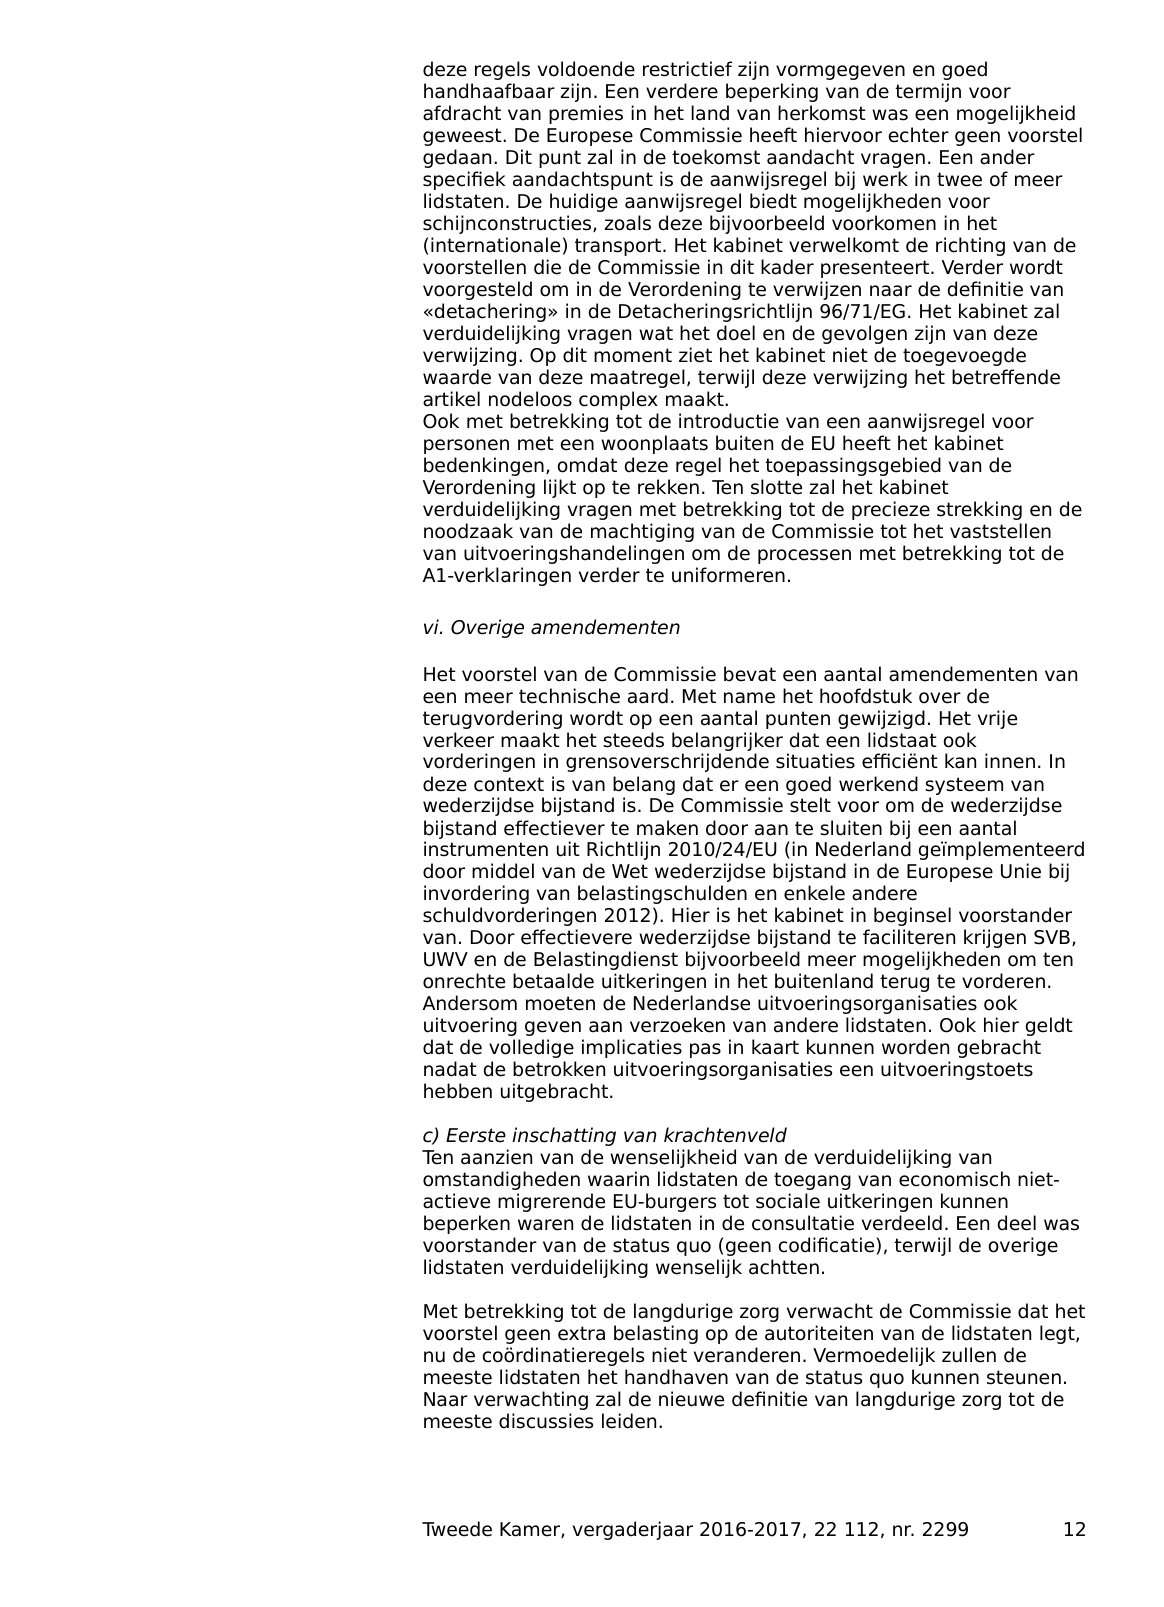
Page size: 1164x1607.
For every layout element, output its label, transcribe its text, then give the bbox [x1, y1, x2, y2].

text Met betrekking tot de langdurige zorg verwacht de Commissie dat het voorstel geen extra belasting op de autoriteiten van de lidstaten legt, nu de coördinatieregels niet veranderen. Vermoedelijk zullen de meeste lidstaten het handhaven van de status quo kunnen steunen. Naar verwachting zal de nieuwe definitie van langdurige zorg tot de meeste discussies leiden. [422, 1301, 1087, 1433]
text Ten aanzien van de wenselijkheid van de verduidelijking van omstandigheden waarin lidstaten de toegang van economisch niet-actieve migrerende EU-burgers tot sociale uitkeringen kunnen beperken waren de lidstaten in de consultatie verdeeld. Een deel was voorstander van de status quo (geen codificatie), terwijl de overige lidstaten verduidelijking wenselijk achtten. [422, 1147, 1087, 1279]
text c) Eerste inschatting van krachtenveld [422, 1125, 1087, 1147]
subtitle vi. Overige amendementen [422, 617, 1087, 638]
text deze regels voldoende restrictief zijn vormgegeven en goed handhaafbaar zijn. Een verdere beperking van de termijn voor afdracht van premies in het land van herkomst was een mogelijkheid geweest. De Europese Commissie heeft hiervoor echter geen voorstel gedaan. Dit punt zal in de toekomst aandacht vragen. Een ander specifiek aandachtspunt is de aanwijsregel bij werk in twee of meer lidstaten. De huidige aanwijsregel biedt mogelijkheden voor schijnconstructies, zoals deze bijvoorbeeld voorkomen in het (internationale) transport. Het kabinet verwelkomt de richting van de voorstellen die de Commissie in dit kader presenteert. Verder wordt voorgesteld om in de Verordening te verwijzen naar de definitie van «detachering» in de Detacheringsrichtlijn 96/71/EG. Het kabinet zal verduidelijking vragen wat het doel en de gevolgen zijn van deze verwijzing. Op dit moment ziet het kabinet niet de toegevoegde waarde van deze maatregel, terwijl deze verwijzing het betreffende artikel nodeloos complex maakt. [422, 59, 1087, 411]
text Het voorstel van de Commissie bevat een aantal amendementen van een meer technische aard. Met name het hoofdstuk over de terugvordering wordt op een aantal punten gewijzigd. Het vrije verkeer maakt het steeds belangrijker dat een lidstaat ook vorderingen in grensoverschrijdende situaties efficiënt kan innen. In deze context is van belang dat er een goed werkend systeem van wederzijdse bijstand is. De Commissie stelt voor om de wederzijdse bijstand effectiever te maken door aan te sluiten bij een aantal instrumenten uit Richtlijn 2010/24/EU (in Nederland geïmplementeerd door middel van de Wet wederzijdse bijstand in de Europese Unie bij invordering van belastingschulden en enkele andere schuldvorderingen 2012). Hier is het kabinet in beginsel voorstander van. Door effectievere wederzijdse bijstand te faciliteren krijgen SVB, UWV en de Belastingdienst bijvoorbeeld meer mogelijkheden om ten onrechte betaalde uitkeringen in het buitenland terug te vorderen. Andersom moeten de Nederlandse uitvoeringsorganisaties ook uitvoering geven aan verzoeken van andere lidstaten. Ook hier geldt dat de volledige implicaties pas in kaart kunnen worden gebracht nadat de betrokken uitvoeringsorganisaties een uitvoeringstoets hebben uitgebracht. [422, 663, 1087, 1103]
text Ook met betrekking tot de introductie van een aanwijsregel voor personen met een woonplaats buiten de EU heeft het kabinet bedenkingen, omdat deze regel het toepassingsgebied van de Verordening lijkt op te rekken. Ten slotte zal het kabinet verduidelijking vragen met betrekking tot de precieze strekking en de noodzaak van de machtiging van de Commissie tot het vaststellen van uitvoeringshandelingen om de processen met betrekking tot de A1-verklaringen verder te uniformeren. [422, 411, 1087, 587]
